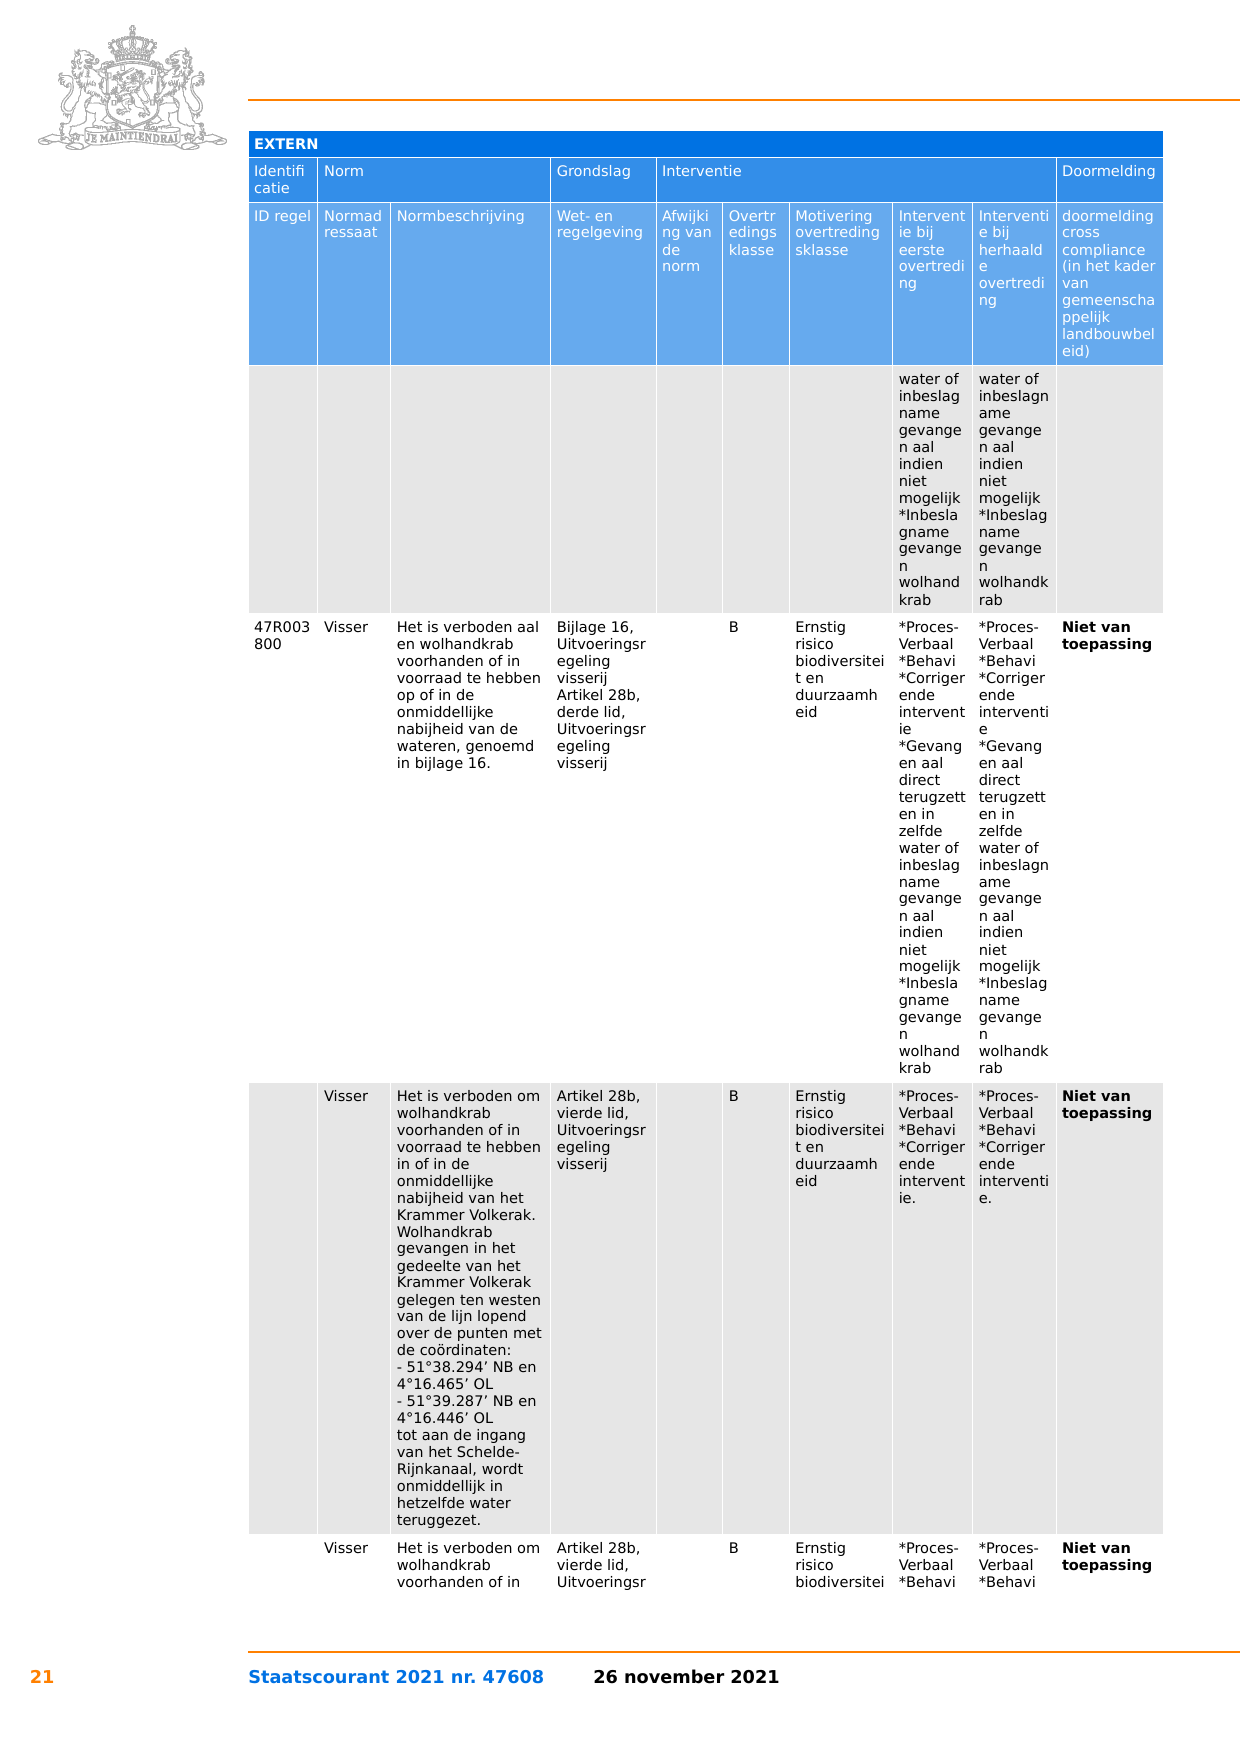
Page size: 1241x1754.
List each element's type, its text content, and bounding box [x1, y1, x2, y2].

table_cell [551, 366, 656, 613]
table_cell Artikel 28b, vierde lid, Uitvoeringsregeling visserij [551, 1083, 656, 1534]
table_cell Afwijking van de norm [657, 203, 722, 365]
table_cell water of inbeslagname gevangen aal indien niet mogelijk *Inbeslagname gevangen wolhandkrab [893, 366, 972, 613]
table_cell [723, 366, 789, 613]
table_cell Het is verboden aal en wolhandkrab voorhanden of in voorraad te hebben op of in de onmiddellijke nabijheid van de wateren, genoemd in bijlage 16. [391, 614, 550, 1082]
table_cell [657, 366, 722, 613]
table_cell *Proces-Verbaal *Behavi *Corrigerende interventie *Gevangen aal direct terugzetten in zelfde water of inbeslagname gevangen aal indien niet mogelijk *Inbeslagname gevangen wolhandkrab [893, 614, 972, 1082]
table_cell Het is verboden om wolhandkrab voorhanden of in voorraad te hebben in of in de onmiddellijke nabijheid van het Krammer Volkerak. Wolhandkrab gevangen in het gedeelte van het Krammer Volkerak gelegen ten westen van de lijn lopend over de punten met de coördinaten: - 51°38.294’ NB en 4°16.465’ OL - 51°39.287’ NB en 4°16.446’ OL tot aan de ingang van het Schelde-Rijnkanaal, wordt onmiddellijk in hetzelfde water teruggezet. [391, 1083, 550, 1534]
table_cell Grondslag [551, 158, 656, 202]
table_cell *Proces-Verbaal *Behavi *Corrigerende interventie. [893, 1083, 972, 1534]
table_cell water of inbeslagname gevangen aal indien niet mogelijk *Inbeslagname gevangen wolhandkrab [973, 366, 1056, 613]
table_cell Niet van toepassing [1057, 1535, 1163, 1595]
table_cell [790, 366, 892, 613]
picture [38, 25, 227, 150]
table_cell [391, 366, 550, 613]
table_cell Doormelding [1057, 158, 1163, 202]
table_cell [657, 1083, 722, 1534]
table_cell B [723, 1535, 789, 1595]
table_cell Bijlage 16, Uitvoeringsregeling visserij Artikel 28b, derde lid, Uitvoeringsregeling visserij [551, 614, 656, 1082]
table_cell 47R003800 [249, 614, 317, 1082]
table_cell Normadressaat [318, 203, 390, 365]
table_cell *Proces-Verbaal *Behavi *Corrigerende interventie. [973, 1083, 1056, 1534]
table_cell Visser [318, 614, 390, 1082]
table_cell [1057, 366, 1163, 613]
table_header EXTERN [249, 131, 1163, 157]
table_cell doormelding cross compliance (in het kader van gemeenschappelijk landbouwbeleid) [1057, 203, 1163, 365]
table_cell B [723, 1083, 789, 1534]
table_cell *Proces-Verbaal *Behavi [973, 1535, 1056, 1595]
table_cell Ernstig risico biodiversiteit en duurzaamheid [790, 1083, 892, 1534]
table_cell Wet- en regelgeving [551, 203, 656, 365]
table_cell Overtredingsklasse [723, 203, 789, 365]
table_cell Visser [318, 1083, 390, 1534]
table_cell [249, 1083, 317, 1534]
table_cell Interventie [657, 158, 1056, 202]
table_cell [657, 1535, 722, 1595]
table_cell Interventie bij herhaalde overtreding [973, 203, 1056, 365]
table_cell Normbeschrijving [391, 203, 550, 365]
table_cell [249, 366, 317, 613]
table_cell [318, 366, 390, 613]
table_cell Visser [318, 1535, 390, 1595]
table_cell Identificatie [249, 158, 317, 202]
table_cell Motivering overtredingsklasse [790, 203, 892, 365]
table_cell ID regel [249, 203, 317, 365]
table_cell Artikel 28b, vierde lid, Uitvoeringsr [551, 1535, 656, 1595]
table_cell Interventie bij eerste overtreding [893, 203, 972, 365]
table_cell Het is verboden om wolhandkrab voorhanden of in [391, 1535, 550, 1595]
table_cell B [723, 614, 789, 1082]
table_cell [657, 614, 722, 1082]
table_cell Niet van toepassing [1057, 614, 1163, 1082]
table_cell *Proces-Verbaal *Behavi [893, 1535, 972, 1595]
table_cell Ernstig risico biodiversitei [790, 1535, 892, 1595]
table_cell Niet van toepassing [1057, 1083, 1163, 1534]
table_cell *Proces-Verbaal *Behavi *Corrigerende interventie *Gevangen aal direct terugzetten in zelfde water of inbeslagname gevangen aal indien niet mogelijk *Inbeslagname gevangen wolhandkrab [973, 614, 1056, 1082]
table_cell [249, 1535, 317, 1595]
table_cell Ernstig risico biodiversiteit en duurzaamheid [790, 614, 892, 1082]
table_cell Norm [318, 158, 550, 202]
